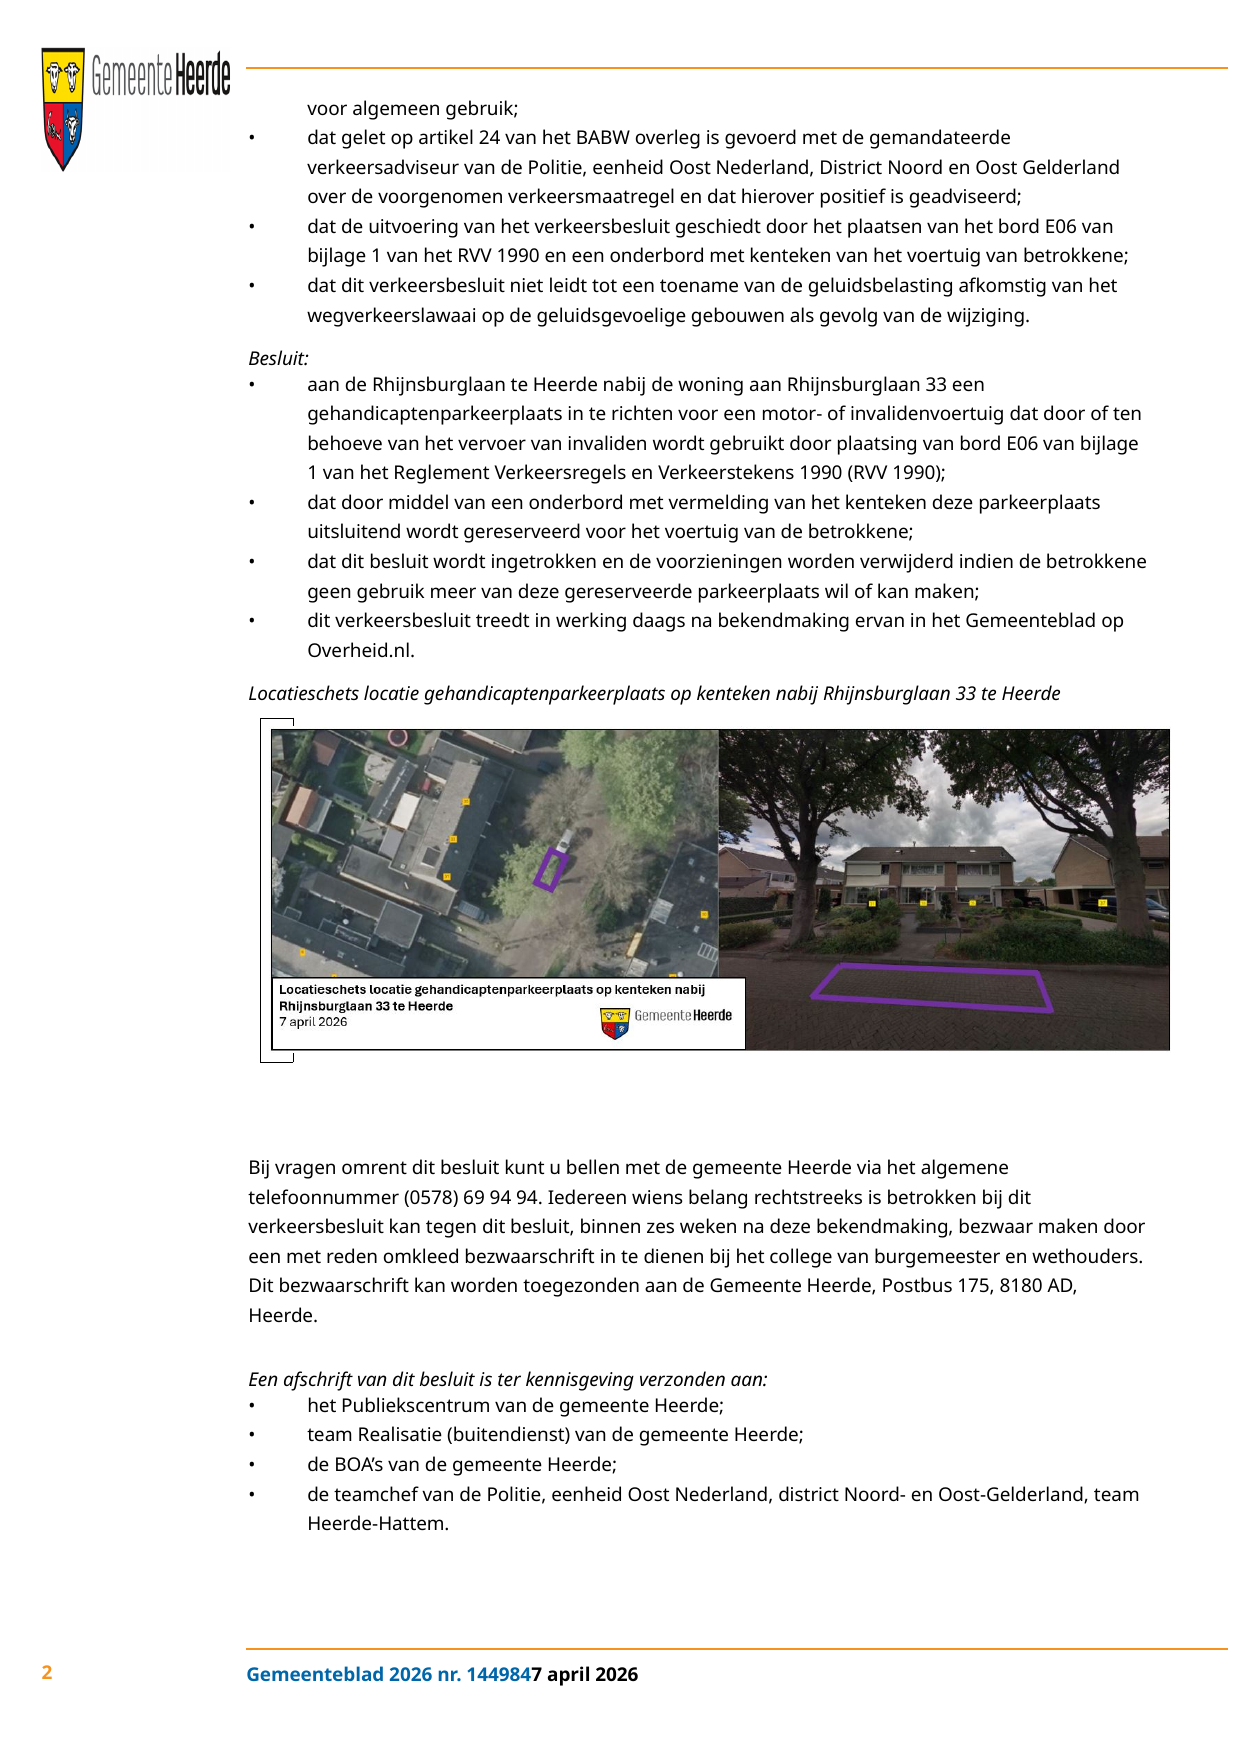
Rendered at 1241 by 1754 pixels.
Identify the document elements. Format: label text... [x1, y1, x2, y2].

list voor algemeen gebruik; [248, 95, 1152, 121]
picture [268, 726, 1173, 1053]
text Besluit: [248, 345, 1152, 371]
list dit verkeersbesluit treedt in werking daags na bekendmaking ervan in het Gemeenteblad op Overheid.nl. [248, 607, 1152, 663]
list dat dit besluit wordt ingetrokken en de voorzieningen worden verwijderd indien de betrokkene geen gebruik meer van deze gereserveerde parkeerplaats wil of kan maken; [248, 548, 1152, 603]
picture [41, 47, 231, 172]
list de teamchef van de Politie, eenheid Oost Nederland, district Noord- en Oost-Gelderland, team Heerde-Hattem. [248, 1481, 1152, 1536]
list dat door middel van een onderbord met vermelding van het kenteken deze parkeerplaats uitsluitend wordt gereserveerd voor het voertuig van de betrokkene; [248, 489, 1152, 544]
text Bij vragen omrent dit besluit kunt u bellen met de gemeente Heerde via het algemene telefoonnummer (0578) 69 94 94. Iedereen wiens belang rechtstreeks is betrokken bij dit verkeersbesluit kan tegen dit besluit, binnen zes weken na deze bekendmaking, bezwaar maken door een met reden omkleed bezwaarschrift in te dienen bij het college van burgemeester en wethouders. Dit bezwaarschrift kan worden toegezonden aan de Gemeente Heerde, Postbus 175, 8180 AD, Heerde. [248, 1154, 1152, 1328]
list dat gelet op artikel 24 van het BABW overleg is gevoerd met de gemandateerde verkeersadviseur van de Politie, eenheid Oost Nederland, District Noord en Oost Gelderland over de voorgenomen verkeersmaatregel en dat hierover positief is geadviseerd; [248, 124, 1152, 209]
text Een afschrift van dit besluit is ter kennisgeving verzonden aan: [248, 1366, 1152, 1392]
list het Publiekscentrum van de gemeente Heerde; [248, 1392, 1152, 1418]
list team Realisatie (buitendienst) van de gemeente Heerde; [248, 1422, 1152, 1447]
list aan de Rhijnsburglaan te Heerde nabij de woning aan Rhijnsburglaan 33 een gehandicaptenparkeerplaats in te richten voor een motor- of invalidenvoertuig dat door of ten behoeve van het vervoer van invaliden wordt gebruikt door plaatsing van bord E06 van bijlage 1 van het Reglement Verkeersregels en Verkeerstekens 1990 (RVV 1990); [248, 371, 1152, 485]
list dat dit verkeersbesluit niet leidt tot een toename van de geluidsbelasting afkomstig van het wegverkeerslawaai op de geluidsgevoelige gebouwen als gevolg van de wijziging. [248, 272, 1152, 328]
text Locatieschets locatie gehandicaptenparkeerplaats op kenteken nabij Rhijnsburglaan 33 te Heerde [248, 680, 1152, 706]
list dat de uitvoering van het verkeersbesluit geschiedt door het plaatsen van het bord E06 van bijlage 1 van het RVV 1990 en een onderbord met kenteken van het voertuig van betrokkene; [248, 213, 1152, 268]
list de BOA’s van de gemeente Heerde; [248, 1451, 1152, 1477]
